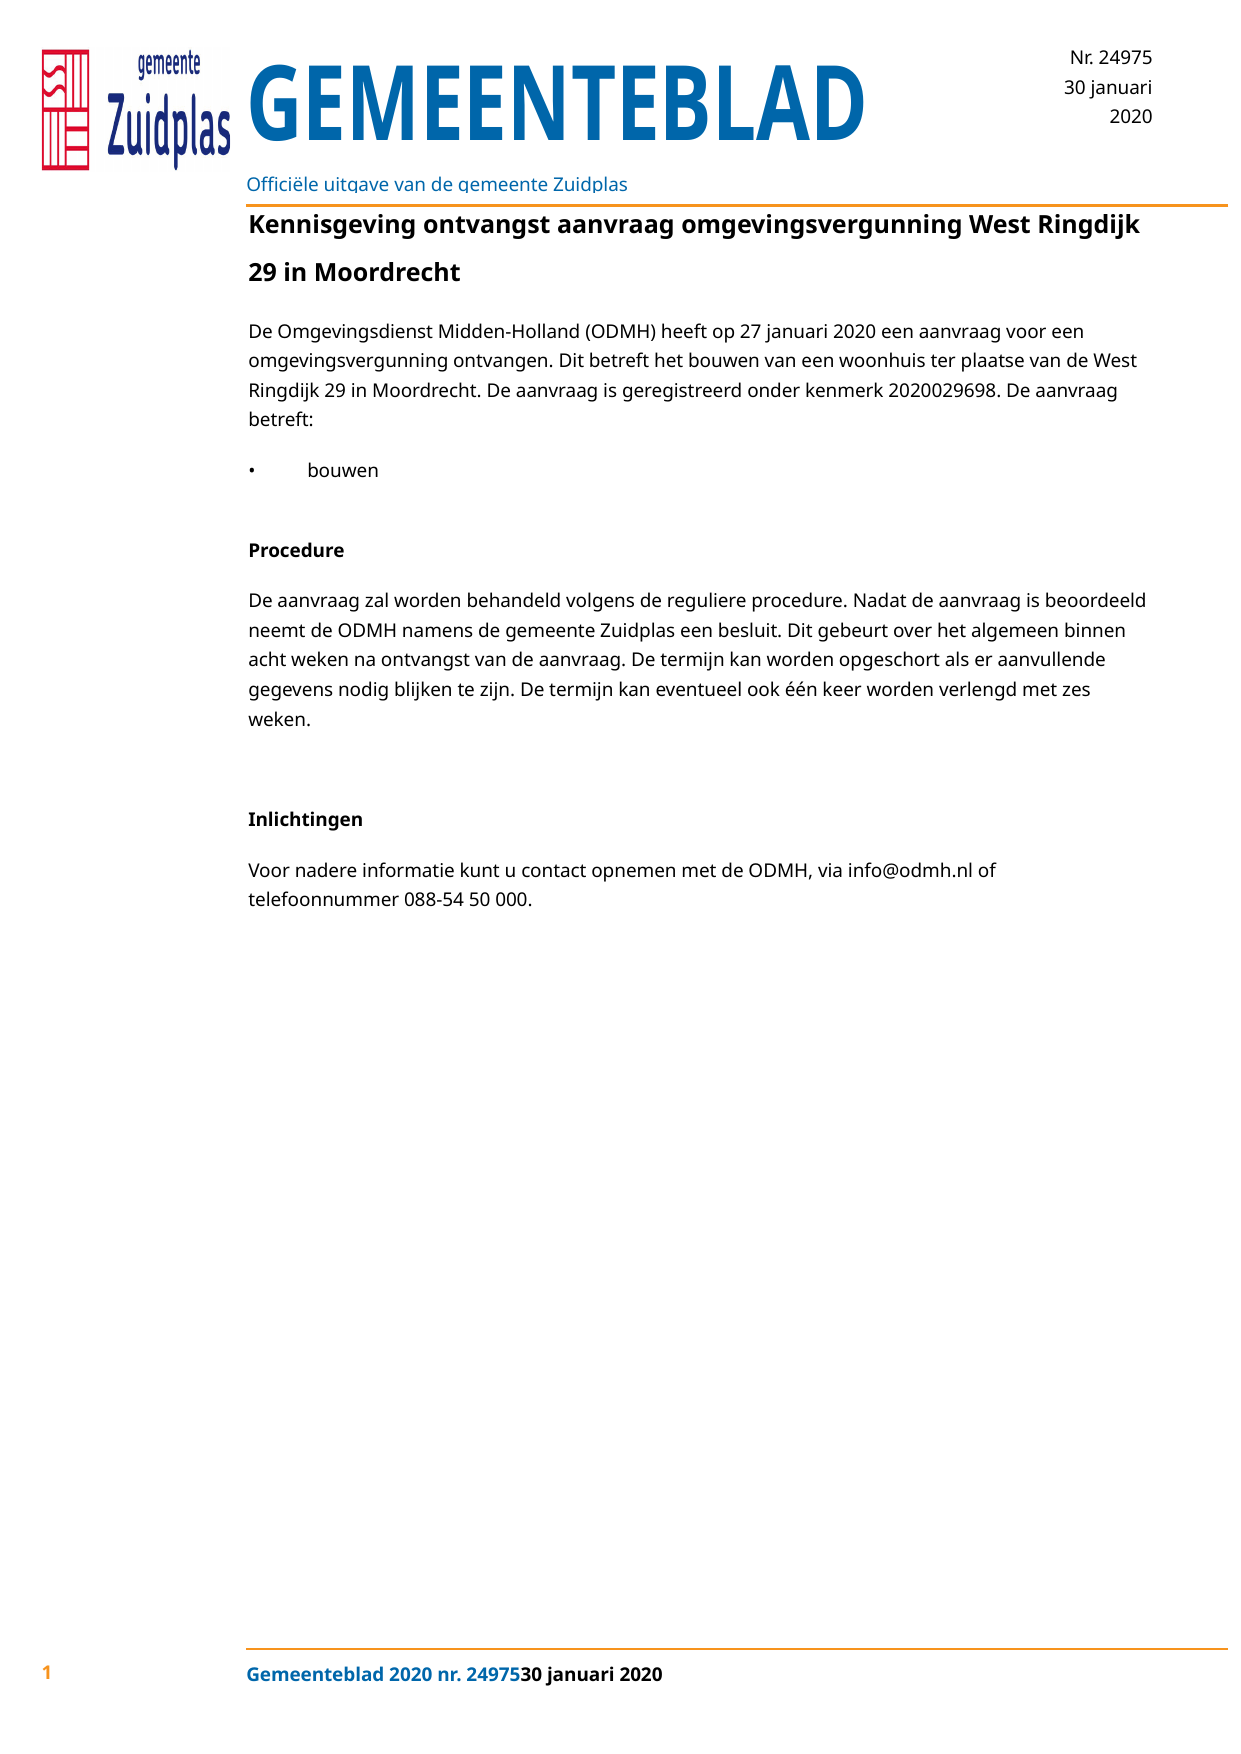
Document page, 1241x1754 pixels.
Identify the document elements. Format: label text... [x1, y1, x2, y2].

text Voor nadere informatie kunt u contact opnemen met de ODMH, via info@odmh.nl of telefoonnummer 088-54 50 000. [248, 857, 1152, 912]
list bouwen [248, 457, 1152, 483]
picture [41, 47, 231, 172]
text Kennisgeving ontvangst aanvraag omgevingsvergunning West Ringdijk 29 in Moordrecht [248, 207, 1152, 288]
text De aanvraag zal worden behandeld volgens de reguliere procedure. Nadat de aanvraag is beoordeeld neemt de ODMH namens de gemeente Zuidplas een besluit. Dit gebeurt over het algemeen binnen acht weken na ontvangst van de aanvraag. De termijn kan worden opgeschort als er aanvullende gegevens nodig blijken te zijn. De termijn kan eventueel ook één keer worden verlengd met zes weken. [248, 587, 1152, 732]
text Inlichtingen [248, 807, 1152, 832]
text Procedure [248, 537, 1152, 563]
text De Omgevingsdienst Midden-Holland (ODMH) heeft op 27 januari 2020 een aanvraag voor een omgevingsvergunning ontvangen. Dit betreft het bouwen van een woonhuis ter plaatse van de West Ringdijk 29 in Moordrecht. De aanvraag is geregistreerd onder kenmerk 2020029698. De aanvraag betreft: [248, 318, 1152, 432]
